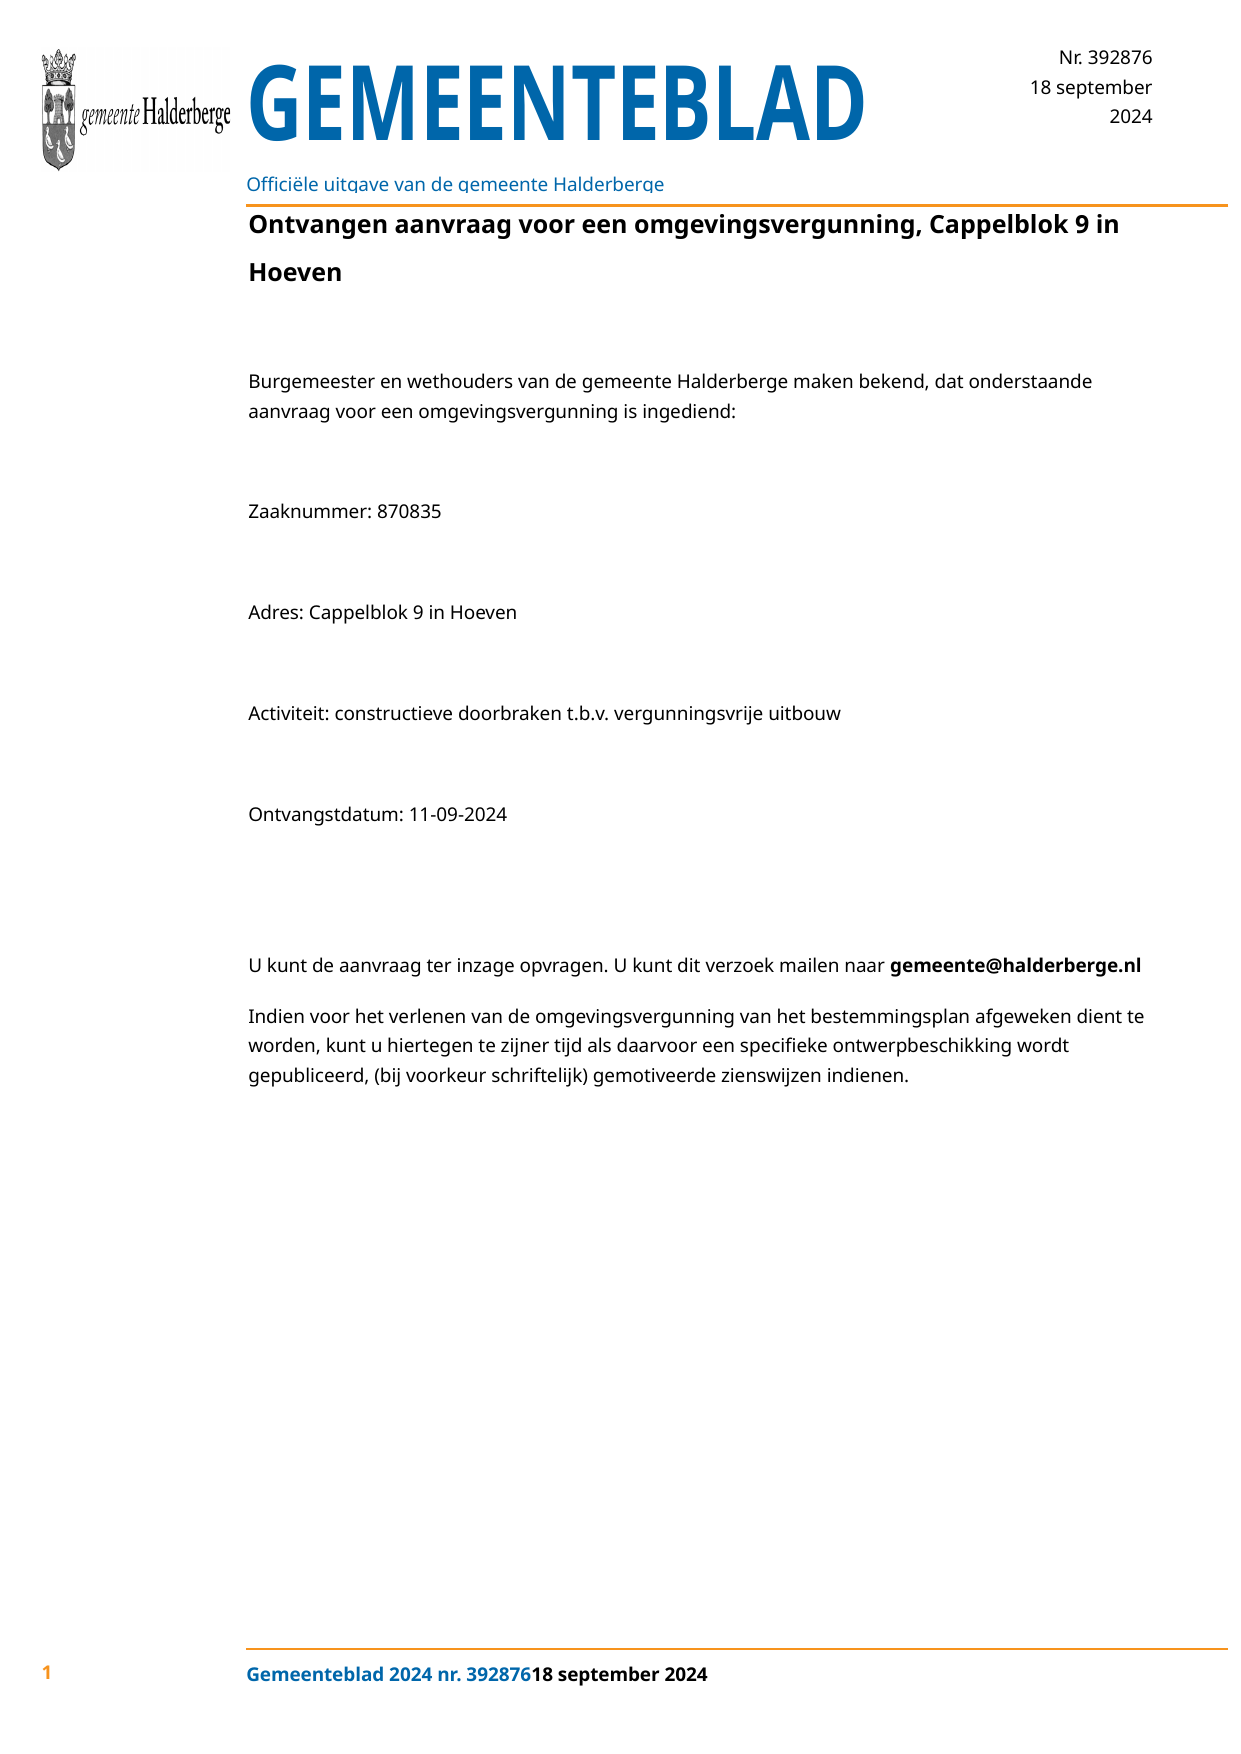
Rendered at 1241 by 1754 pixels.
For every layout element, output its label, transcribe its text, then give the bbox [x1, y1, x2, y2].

text Ontvangstdatum: 11-09-2024 [248, 801, 1152, 827]
text U kunt de aanvraag ter inzage opvragen. U kunt dit verzoek mailen naar gemeente@halderberge.nl [248, 952, 1152, 978]
text Zaaknummer: 870835 [248, 499, 1152, 524]
text Activiteit: constructieve doorbraken t.b.v. vergunningsvrije uitbouw [248, 700, 1152, 726]
picture [41, 47, 231, 172]
text Indien voor het verlenen van de omgevingsvergunning van het bestemmingsplan afgeweken dient te worden, kunt u hiertegen te zijner tijd als daarvoor een specifieke ontwerpbeschikking wordt gepubliceerd, (bij voorkeur schriftelijk) gemotiveerde zienswijzen indienen. [248, 1003, 1152, 1088]
text Burgemeester en wethouders van de gemeente Halderberge maken bekend, dat onderstaande aanvraag voor een omgevingsvergunning is ingediend: [248, 368, 1152, 424]
text Ontvangen aanvraag voor een omgevingsvergunning, Cappelblok 9 in Hoeven [248, 207, 1152, 288]
text Adres: Cappelblok 9 in Hoeven [248, 599, 1152, 625]
